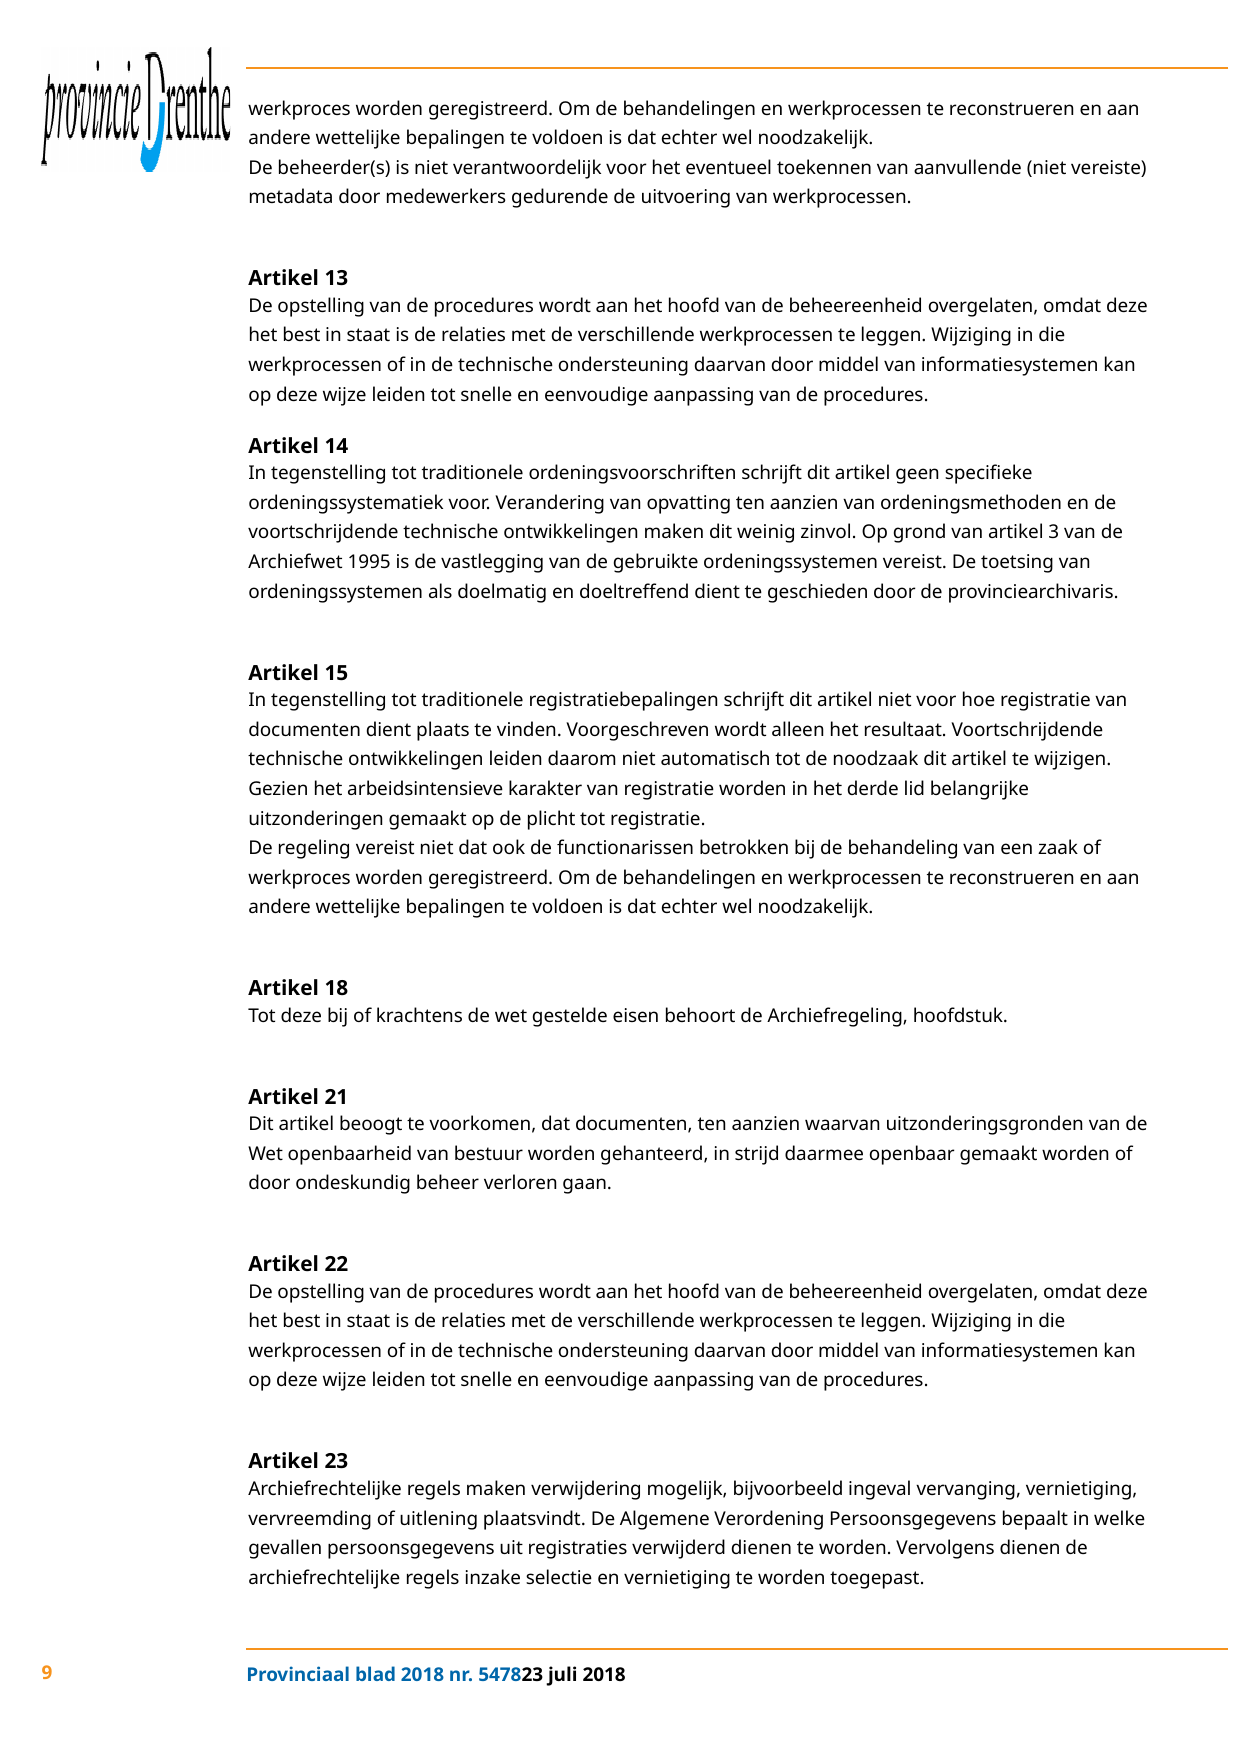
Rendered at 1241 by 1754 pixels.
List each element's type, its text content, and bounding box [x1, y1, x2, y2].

text Archiefrechtelijke regels maken verwijdering mogelijk, bijvoorbeeld ingeval vervanging, vernietiging, vervreemding of uitlening plaatsvindt. De Algemene Verordening Persoonsgegevens bepaalt in welke gevallen persoonsgegevens uit registraties verwijderd dienen te worden. Vervolgens dienen de archiefrechtelijke regels inzake selectie en vernietiging te worden toegepast. [248, 1475, 1152, 1589]
text Artikel 13 [248, 263, 1152, 292]
text De regeling vereist niet dat ook de functionarissen betrokken bij de behandeling van een zaak of werkproces worden geregistreerd. Om de behandelingen en werkprocessen te reconstrueren en aan andere wettelijke bepalingen te voldoen is dat echter wel noodzakelijk. [248, 834, 1152, 919]
text Artikel 15 [248, 658, 1152, 686]
text De opstelling van de procedures wordt aan het hoofd van de beheereenheid overgelaten, omdat deze het best in staat is de relaties met de verschillende werkprocessen te leggen. Wijziging in die werkprocessen of in de technische ondersteuning daarvan door middel van informatiesystemen kan op deze wijze leiden tot snelle en eenvoudige aanpassing van de procedures. [248, 292, 1152, 406]
text In tegenstelling tot traditionele registratiebepalingen schrijft dit artikel niet voor hoe registratie van documenten dient plaats te vinden. Voorgeschreven wordt alleen het resultaat. Voortschrijdende technische ontwikkelingen leiden daarom niet automatisch tot de noodzaak dit artikel te wijzigen. Gezien het arbeidsintensieve karakter van registratie worden in het derde lid belangrijke uitzonderingen gemaakt op de plicht tot registratie. [248, 686, 1152, 830]
text Tot deze bij of krachtens de wet gestelde eisen behoort de Archiefregeling, hoofdstuk. [248, 1002, 1152, 1028]
text De opstelling van de procedures wordt aan het hoofd van de beheereenheid overgelaten, omdat deze het best in staat is de relaties met de verschillende werkprocessen te leggen. Wijziging in die werkprocessen of in de technische ondersteuning daarvan door middel van informatiesystemen kan op deze wijze leiden tot snelle en eenvoudige aanpassing van de procedures. [248, 1278, 1152, 1392]
text In tegenstelling tot traditionele ordeningsvoorschriften schrijft dit artikel geen specifieke ordeningssystematiek voor. Verandering van opvatting ten aanzien van ordeningsmethoden en de voortschrijdende technische ontwikkelingen maken dit weinig zinvol. Op grond van artikel 3 van de Archiefwet 1995 is de vastlegging van de gebruikte ordeningssystemen vereist. De toetsing van ordeningssystemen als doelmatig en doeltreffend dient te geschieden door de provinciearchivaris. [248, 459, 1152, 604]
text De beheerder(s) is niet verantwoordelijk voor het eventueel toekennen van aanvullende (niet vereiste) metadata door medewerkers gedurende de uitvoering van werkprocessen. [248, 154, 1152, 209]
text Artikel 21 [248, 1082, 1152, 1110]
text Artikel 22 [248, 1249, 1152, 1278]
text Artikel 23 [248, 1447, 1152, 1475]
picture [41, 47, 231, 172]
text Artikel 14 [248, 431, 1152, 459]
text Artikel 18 [248, 973, 1152, 1002]
text werkproces worden geregistreerd. Om de behandelingen en werkprocessen te reconstrueren en aan andere wettelijke bepalingen te voldoen is dat echter wel noodzakelijk. [248, 95, 1152, 150]
text Dit artikel beoogt te voorkomen, dat documenten, ten aanzien waarvan uitzonderingsgronden van de Wet openbaarheid van bestuur worden gehanteerd, in strijd daarmee openbaar gemaakt worden of door ondeskundig beheer verloren gaan. [248, 1110, 1152, 1195]
